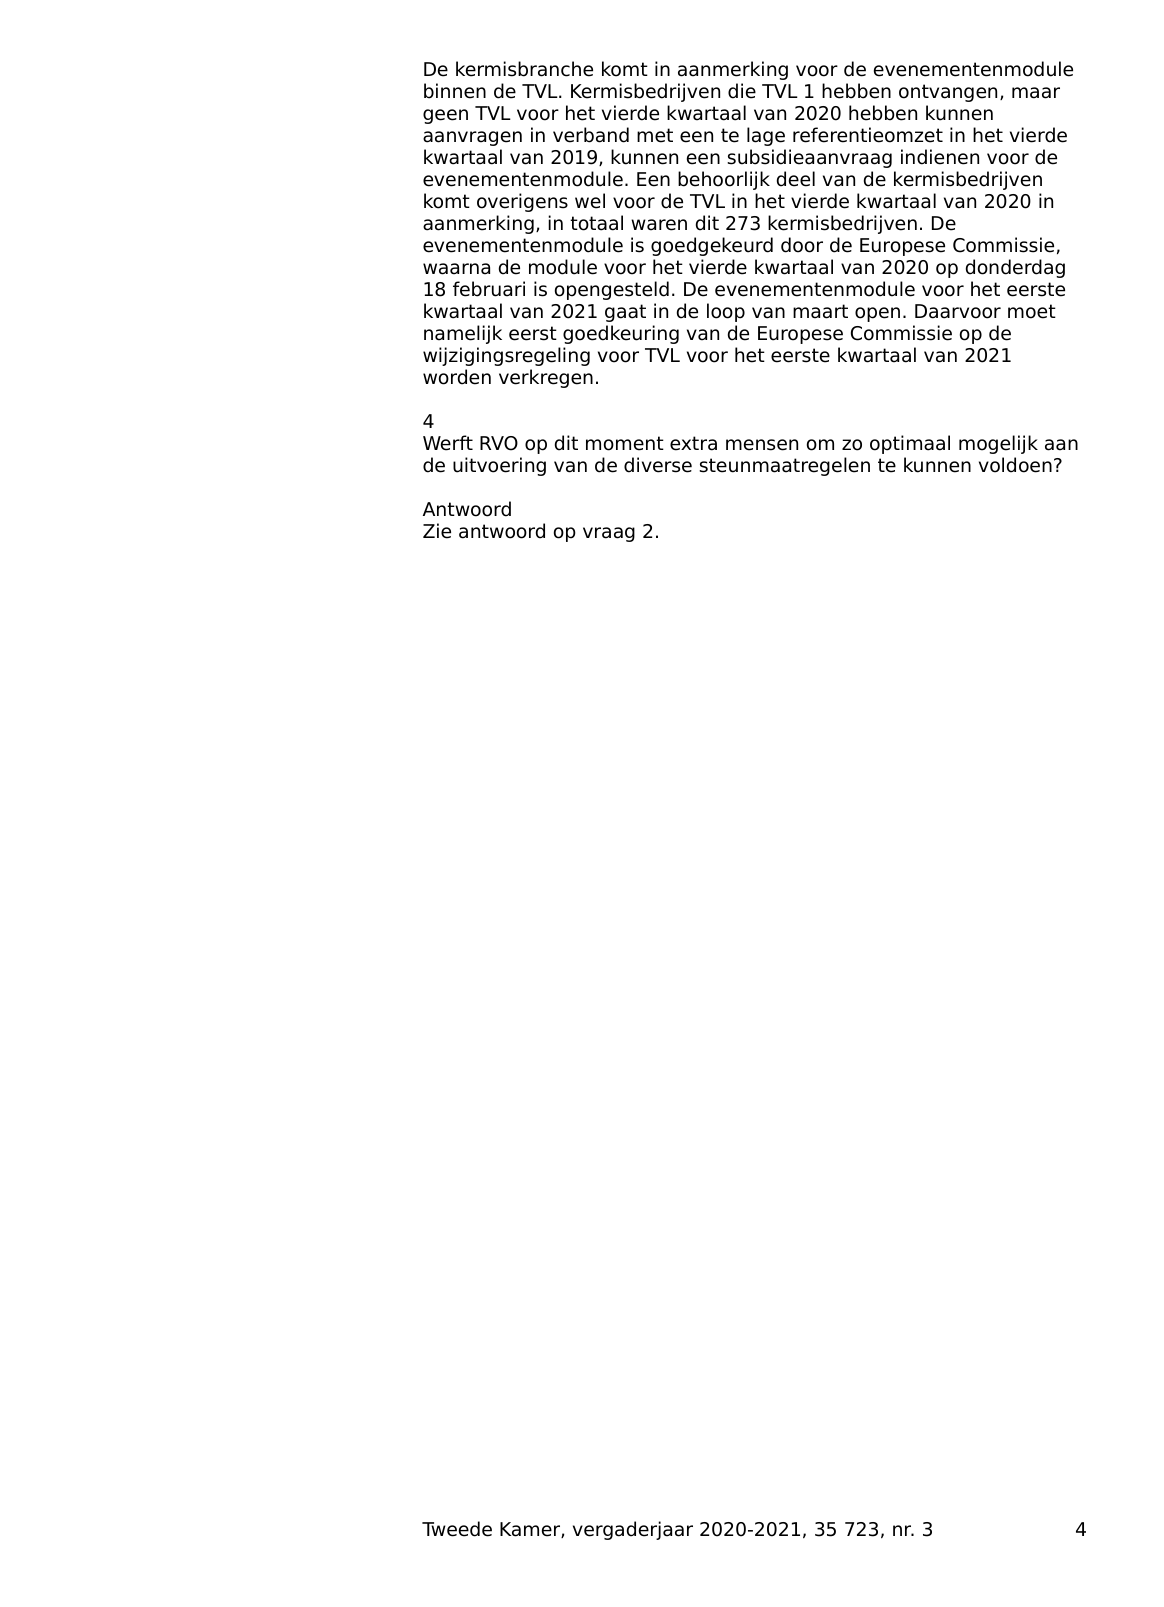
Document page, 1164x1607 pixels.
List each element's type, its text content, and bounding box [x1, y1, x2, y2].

text Werft RVO op dit moment extra mensen om zo optimaal mogelijk aan de uitvoering van de diverse steunmaatregelen te kunnen voldoen? [422, 433, 1087, 477]
text Zie antwoord op vraag 2. [422, 521, 1087, 543]
text Antwoord [422, 499, 1087, 521]
text De kermisbranche komt in aanmerking voor de evenementenmodule binnen de TVL. Kermisbedrijven die TVL 1 hebben ontvangen, maar geen TVL voor het vierde kwartaal van 2020 hebben kunnen aanvragen in verband met een te lage referentieomzet in het vierde kwartaal van 2019, kunnen een subsidieaanvraag indienen voor de evenementenmodule. Een behoorlijk deel van de kermisbedrijven komt overigens wel voor de TVL in het vierde kwartaal van 2020 in aanmerking, in totaal waren dit 273 kermisbedrijven. De evenementenmodule is goedgekeurd door de Europese Commissie, waarna de module voor het vierde kwartaal van 2020 op donderdag 18 februari is opengesteld. De evenementenmodule voor het eerste kwartaal van 2021 gaat in de loop van maart open. Daarvoor moet namelijk eerst goedkeuring van de Europese Commissie op de wijzigingsregeling voor TVL voor het eerste kwartaal van 2021 worden verkregen. [422, 59, 1087, 389]
text 4 [422, 411, 1087, 433]
